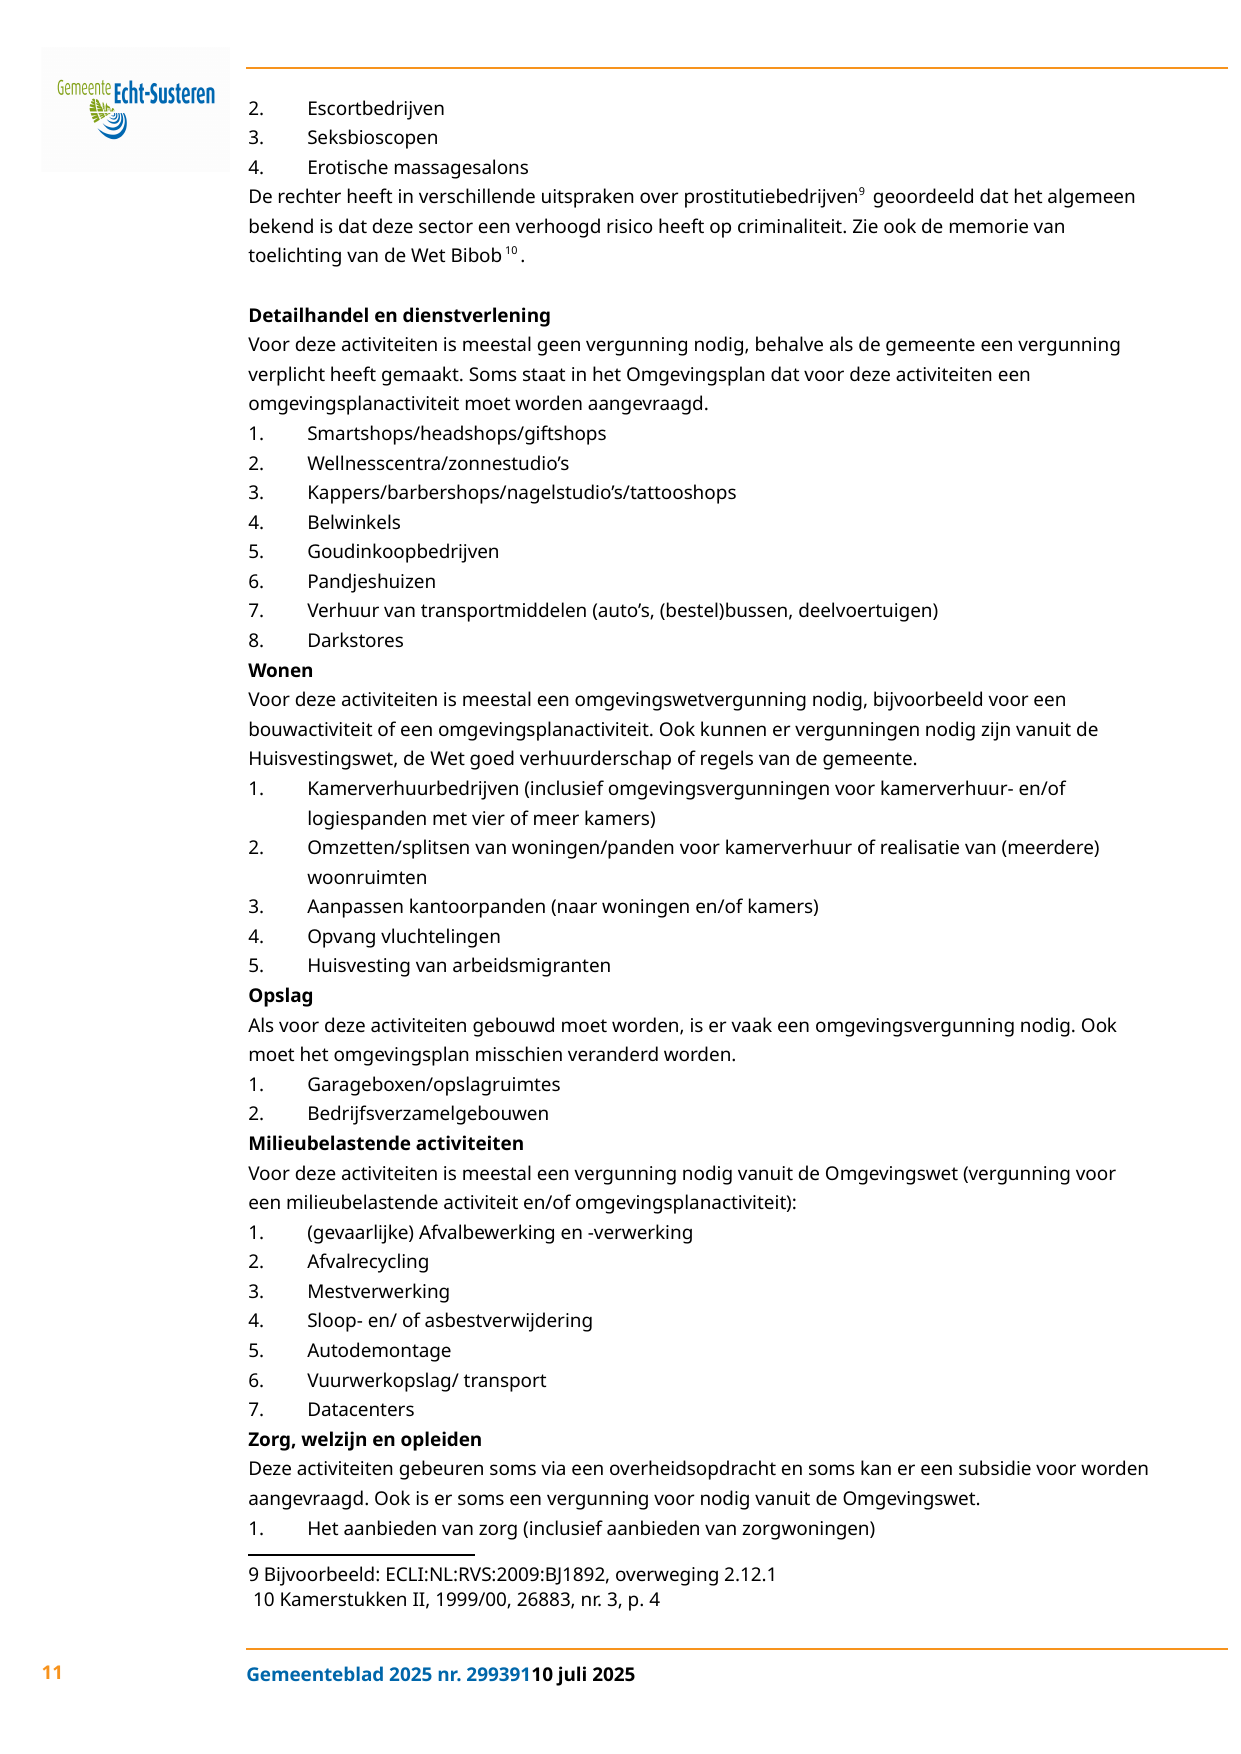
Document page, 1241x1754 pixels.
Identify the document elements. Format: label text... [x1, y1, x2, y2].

list Vuurwerkopslag/ transport [248, 1367, 1152, 1393]
list Sloop- en/ of asbestverwijdering [248, 1308, 1152, 1333]
text De rechter heeft in verschillende uitspraken over prostitutiebedrijven geoordeeld dat het algemeen bekend is dat deze sector een verhoogd risico heeft op criminaliteit. Zie ook de memorie van toelichting van de Wet Bibob. [248, 183, 1152, 268]
list Darkstores [248, 627, 1152, 653]
list Seksbioscopen [248, 124, 1152, 150]
list Wellnesscentra/zonnestudio’s [248, 450, 1152, 476]
list Omzetten/splitsen van woningen/panden voor kamerverhuur of realisatie van (meerdere) woonruimten [248, 834, 1152, 890]
list (gevaarlijke) Afvalbewerking en -verwerking [248, 1219, 1152, 1245]
text Zorg, welzijn en opleiden [248, 1426, 1152, 1452]
text Als voor deze activiteiten gebouwd moet worden, is er vaak een omgevingsvergunning nodig. Ook moet het omgevingsplan misschien veranderd worden. [248, 1012, 1152, 1067]
list Garageboxen/opslagruimtes [248, 1071, 1152, 1097]
text Voor deze activiteiten is meestal geen vergunning nodig, behalve als de gemeente een vergunning verplicht heeft gemaakt. Soms staat in het Omgevingsplan dat voor deze activiteiten een omgevingsplanactiviteit moet worden aangevraagd. [248, 331, 1152, 416]
picture [41, 47, 231, 172]
list Bedrijfsverzamelgebouwen [248, 1101, 1152, 1126]
text Kamerstukken II, 1999/00, 26883, nr. 3, p. 4 [248, 1586, 1152, 1612]
text Opslag [248, 982, 1152, 1008]
list Erotische massagesalons [248, 154, 1152, 180]
list Belwinkels [248, 509, 1152, 535]
list Escortbedrijven [248, 95, 1152, 121]
list Datacenters [248, 1396, 1152, 1422]
list Afvalrecycling [248, 1248, 1152, 1274]
text Voor deze activiteiten is meestal een omgevingswetvergunning nodig, bijvoorbeeld voor een bouwactiviteit of een omgevingsplanactiviteit. Ook kunnen er vergunningen nodig zijn vanuit de Huisvestingswet, de Wet goed verhuurderschap of regels van de gemeente. [248, 686, 1152, 771]
list Opvang vluchtelingen [248, 923, 1152, 949]
text Bijvoorbeeld: ECLI:NL:RVS:2009:BJ1892, overweging 2.12.1 [248, 1561, 1152, 1586]
list Autodemontage [248, 1337, 1152, 1363]
list Mestverwerking [248, 1278, 1152, 1304]
list Het aanbieden van zorg (inclusief aanbieden van zorgwoningen) [248, 1515, 1152, 1541]
text Milieubelastende activiteiten [248, 1130, 1152, 1156]
text Wonen [248, 657, 1152, 683]
text Detailhandel en dienstverlening [248, 302, 1152, 328]
list Huisvesting van arbeidsmigranten [248, 953, 1152, 978]
list Kamerverhuurbedrijven (inclusief omgevingsvergunningen voor kamerverhuur- en/of logiespanden met vier of meer kamers) [248, 775, 1152, 831]
list Kappers/barbershops/nagelstudio’s/tattooshops [248, 479, 1152, 505]
list Goudinkoopbedrijven [248, 538, 1152, 564]
list Aanpassen kantoorpanden (naar woningen en/of kamers) [248, 893, 1152, 919]
list Smartshops/headshops/giftshops [248, 420, 1152, 446]
text Voor deze activiteiten is meestal een vergunning nodig vanuit de Omgevingswet (vergunning voor een milieubelastende activiteit en/of omgevingsplanactiviteit): [248, 1160, 1152, 1215]
list Verhuur van transportmiddelen (auto’s, (bestel)bussen, deelvoertuigen) [248, 598, 1152, 623]
list Pandjeshuizen [248, 568, 1152, 594]
text Deze activiteiten gebeuren soms via een overheidsopdracht en soms kan er een subsidie voor worden aangevraagd. Ook is er soms een vergunning voor nodig vanuit de Omgevingswet. [248, 1456, 1152, 1511]
